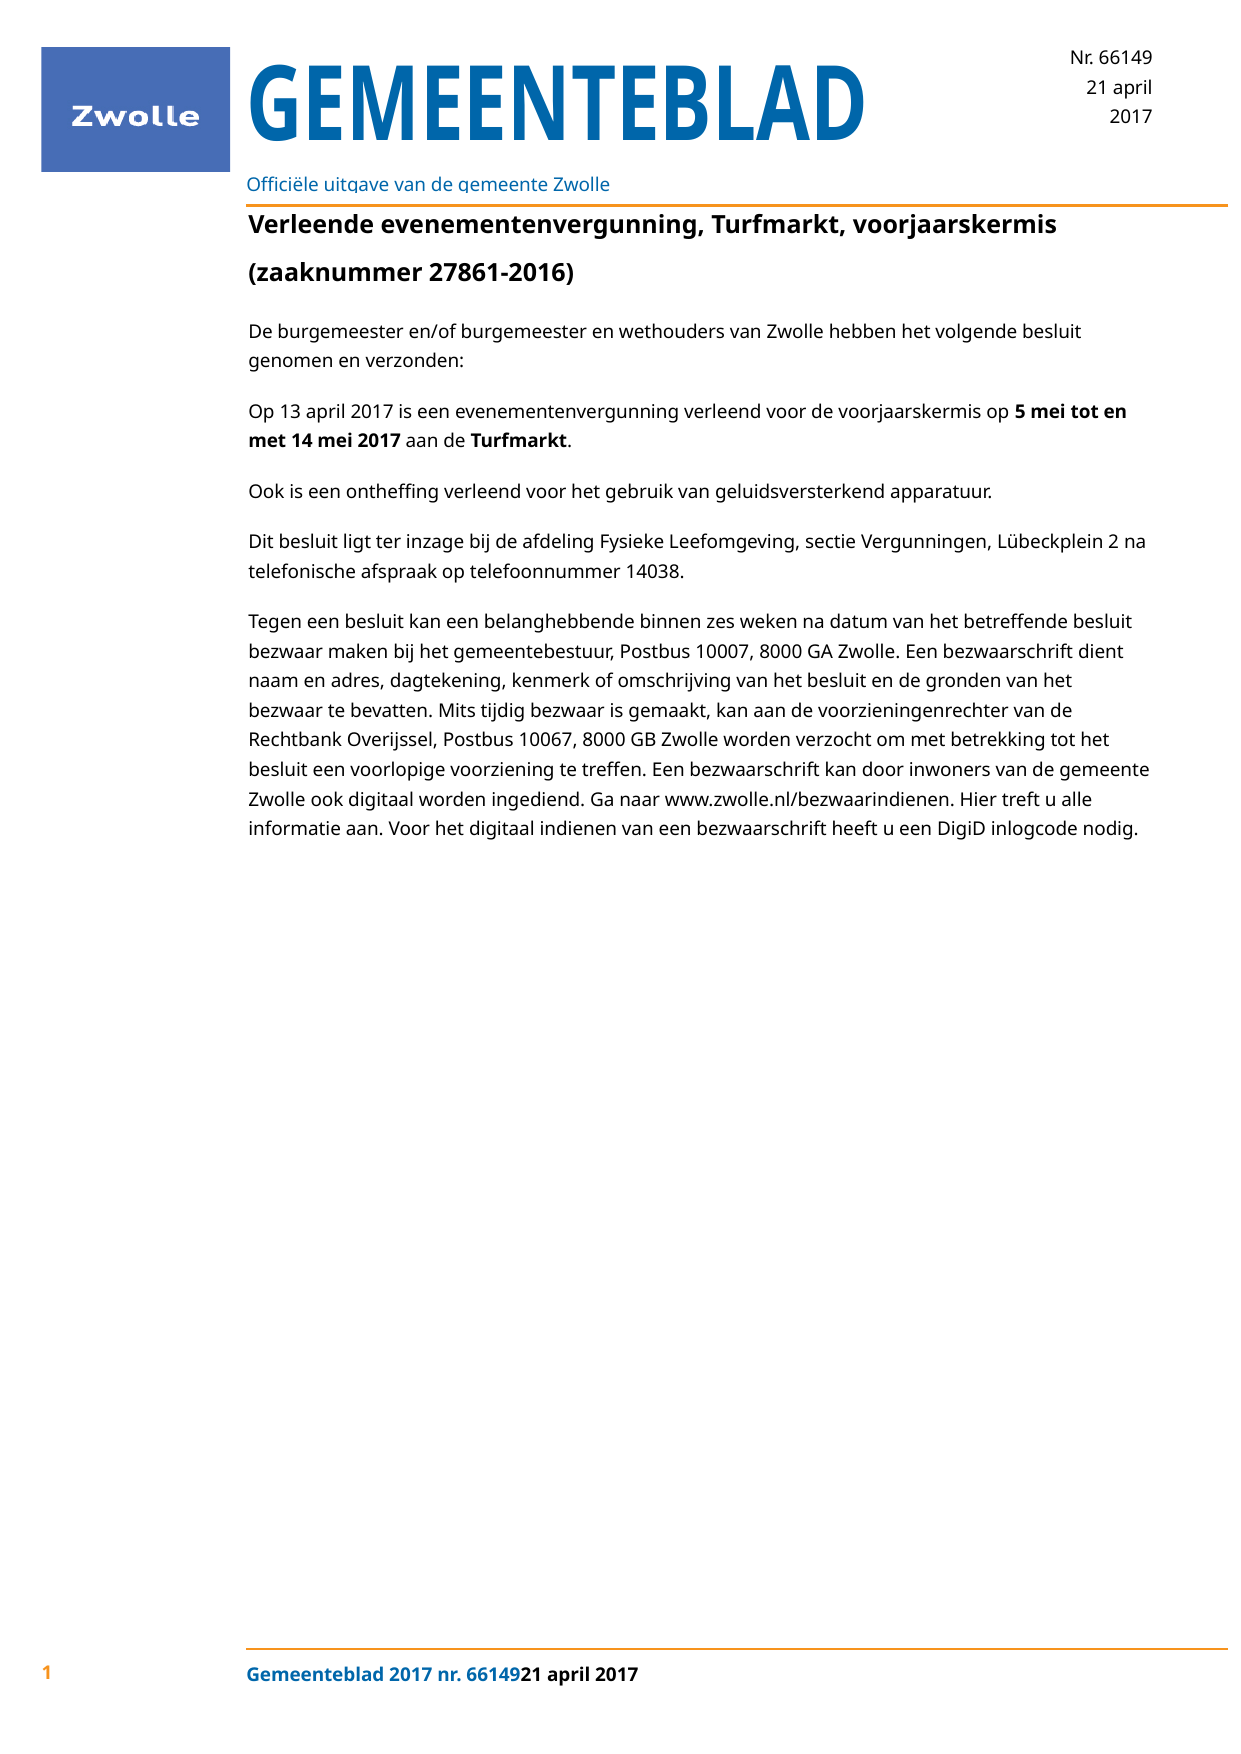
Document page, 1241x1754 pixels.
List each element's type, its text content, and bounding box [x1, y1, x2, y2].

text Tegen een besluit kan een belanghebbende binnen zes weken na datum van het betreffende besluit bezwaar maken bij het gemeentebestuur, Postbus 10007, 8000 GA Zwolle. Een bezwaarschrift dient naam en adres, dagtekening, kenmerk of omschrijving van het besluit en de gronden van het bezwaar te bevatten. Mits tijdig bezwaar is gemaakt, kan aan de voorzieningenrechter van de Rechtbank Overijssel, Postbus 10067, 8000 GB Zwolle worden verzocht om met betrekking tot het besluit een voorlopige voorziening te treffen. Een bezwaarschrift kan door inwoners van de gemeente Zwolle ook digitaal worden ingediend. Ga naar www.zwolle.nl/bezwaarindienen. Hier treft u alle informatie aan. Voor het digitaal indienen van een bezwaarschrift heeft u een DigiD inlogcode nodig. [248, 608, 1152, 841]
text Verleende evenementenvergunning, Turfmarkt, voorjaarskermis (zaaknummer 27861-2016) [248, 207, 1152, 288]
text De burgemeester en/of burgemeester en wethouders van Zwolle hebben het volgende besluit genomen en verzonden: [248, 318, 1152, 373]
text Op 13 april 2017 is een evenementenvergunning verleend voor de voorjaarskermis op 5 mei tot en met 14 mei 2017 aan de Turfmarkt. [248, 398, 1152, 453]
text Dit besluit ligt ter inzage bij de afdeling Fysieke Leefomgeving, sectie Vergunningen, Lübeckplein 2 na telefonische afspraak op telefoonnummer 14038. [248, 528, 1152, 584]
picture [41, 47, 231, 172]
text Ook is een ontheffing verleend voor het gebruik van geluidsversterkend apparatuur. [248, 478, 1152, 504]
